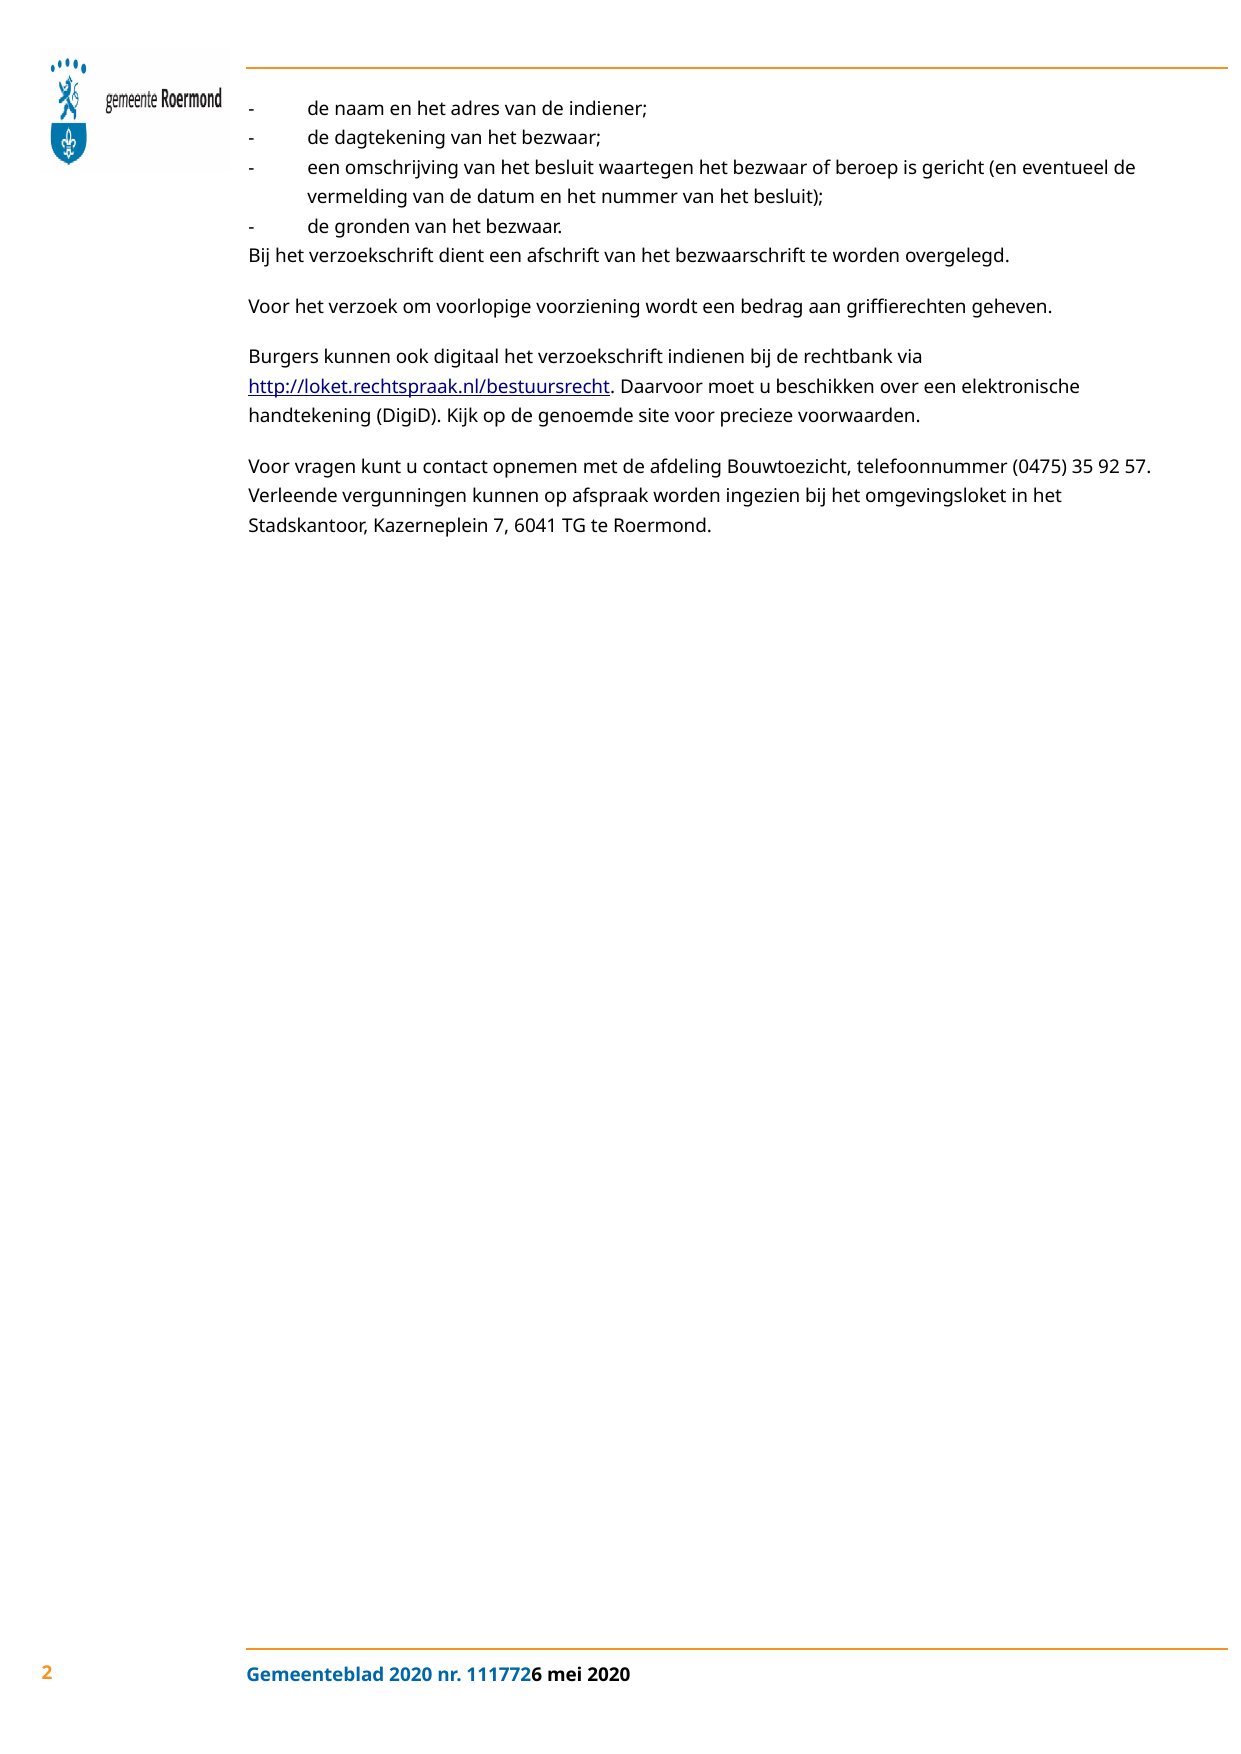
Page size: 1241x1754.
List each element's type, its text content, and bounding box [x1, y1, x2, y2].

text Voor het verzoek om voorlopige voorziening wordt een bedrag aan griffierechten geheven. [248, 293, 1152, 319]
list de dagtekening van het bezwaar; [248, 124, 1152, 150]
picture [41, 47, 231, 172]
text Voor vragen kunt u contact opnemen met de afdeling Bouwtoezicht, telefoonnummer (0475) 35 92 57. Verleende vergunningen kunnen op afspraak worden ingezien bij het omgevingsloket in het Stadskantoor, Kazerneplein 7, 6041 TG te Roermond. [248, 453, 1152, 538]
list de gronden van het bezwaar. [248, 213, 1152, 239]
text Burgers kunnen ook digitaal het verzoekschrift indienen bij de rechtbank via http://loket.rechtspraak.nl/bestuursrecht. Daarvoor moet u beschikken over een elektronische handtekening (DigiD). Kijk op de genoemde site voor precieze voorwaarden. [248, 343, 1152, 428]
list een omschrijving van het besluit waartegen het bezwaar of beroep is gericht (en eventueel de vermelding van de datum en het nummer van het besluit); [248, 154, 1152, 209]
text Bij het verzoekschrift dient een afschrift van het bezwaarschrift te worden overgelegd. [248, 243, 1152, 268]
list de naam en het adres van de indiener; [248, 95, 1152, 121]
